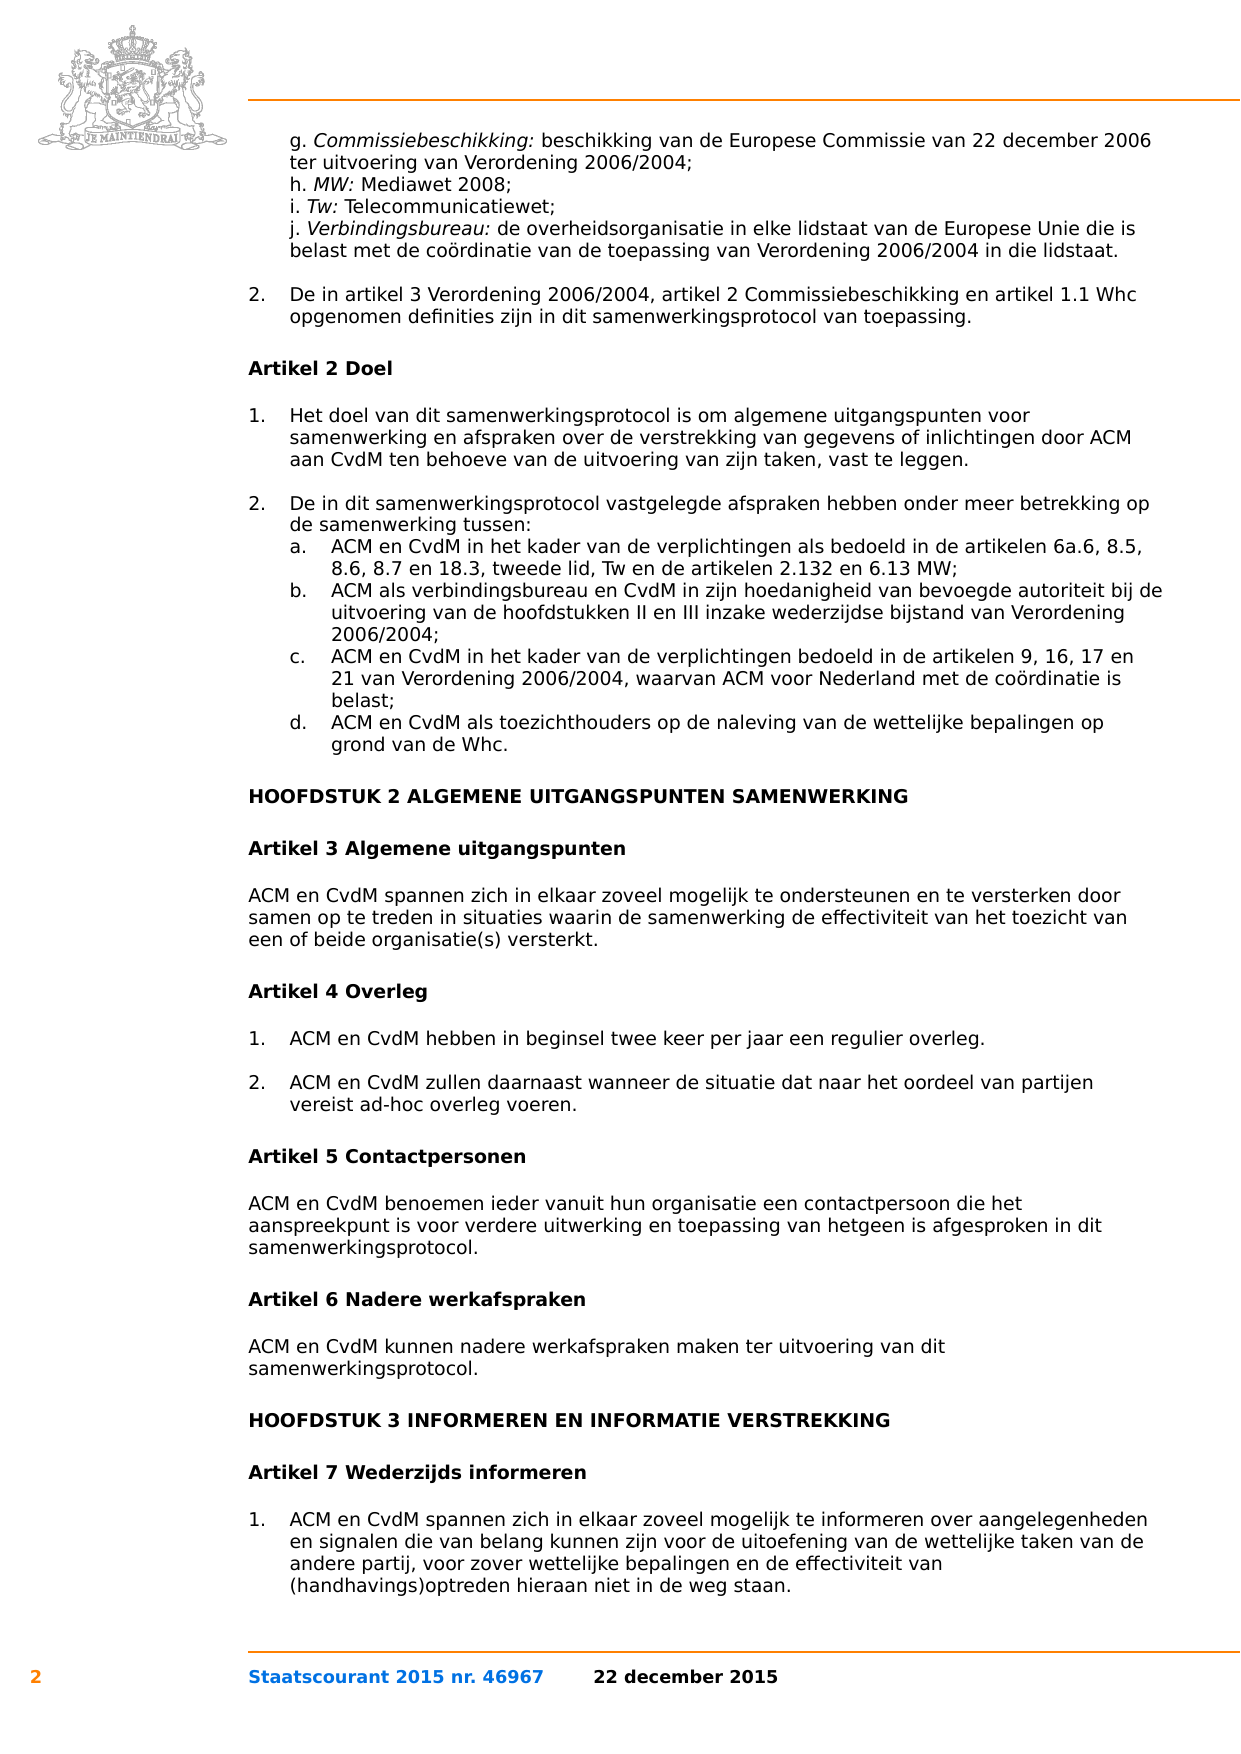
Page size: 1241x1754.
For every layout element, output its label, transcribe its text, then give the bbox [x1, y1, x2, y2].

subtitle Artikel 6 Nadere werkafspraken [248, 1289, 1163, 1311]
text ACM en CvdM kunnen nadere werkafspraken maken ter uitvoering van dit samenwerkingsprotocol. [248, 1336, 1163, 1380]
text 2. De in artikel 3 Verordening 2006/2004, artikel 2 Commissiebeschikking en artikel 1.1 Whc opgenomen definities zijn in dit samenwerkingsprotocol van toepassing. [248, 284, 1163, 328]
subtitle Artikel 7 Wederzijds informeren [248, 1462, 1163, 1484]
subtitle HOOFDSTUK 2 ALGEMENE UITGANGSPUNTEN SAMENWERKING [248, 786, 1163, 808]
text ACM en CvdM spannen zich in elkaar zoveel mogelijk te ondersteunen en te versterken door samen op te treden in situaties waarin de samenwerking de effectiviteit van het toezicht van een of beide organisatie(s) versterkt. [248, 885, 1163, 951]
picture [38, 25, 227, 150]
text 2. De in dit samenwerkingsprotocol vastgelegde afspraken hebben onder meer betrekking op de samenwerking tussen: [248, 492, 1163, 536]
subtitle Artikel 2 Doel [248, 358, 1163, 379]
subtitle Artikel 4 Overleg [248, 981, 1163, 1003]
subtitle Artikel 3 Algemene uitgangspunten [248, 838, 1163, 860]
text 1. Het doel van dit samenwerkingsprotocol is om algemene uitgangspunten voor samenwerking en afspraken over de verstrekking van gegevens of inlichtingen door ACM aan CvdM ten behoeve van de uitvoering van zijn taken, vast te leggen. [248, 404, 1163, 471]
text g. Commissiebeschikking: beschikking van de Europese Commissie van 22 december 2006 ter uitvoering van Verordening 2006/2004; [289, 130, 1163, 174]
subtitle HOOFDSTUK 3 INFORMEREN EN INFORMATIE VERSTREKKING [248, 1410, 1163, 1432]
text 1. ACM en CvdM spannen zich in elkaar zoveel mogelijk te informeren over aangelegenheden en signalen die van belang kunnen zijn voor de uitoefening van de wettelijke taken van de andere partij, voor zover wettelijke bepalingen en de effectiviteit van (handhavings)optreden hieraan niet in de weg staan. [248, 1509, 1163, 1597]
text ACM en CvdM benoemen ieder vanuit hun organisatie een contactpersoon die het aanspreekpunt is voor verdere uitwerking en toepassing van hetgeen is afgesproken in dit samenwerkingsprotocol. [248, 1193, 1163, 1259]
text h. MW: Mediawet 2008; [289, 174, 1163, 196]
text j. Verbindingsbureau: de overheidsorganisatie in elke lidstaat van de Europese Unie die is belast met de coördinatie van de toepassing van Verordening 2006/2004 in die lidstaat. [289, 218, 1163, 262]
text i. Tw: Telecommunicatiewet; [289, 196, 1163, 218]
text b. ACM als verbindingsbureau en CvdM in zijn hoedanigheid van bevoegde autoriteit bij de uitvoering van de hoofdstukken II en III inzake wederzijdse bijstand van Verordening 2006/2004; [289, 580, 1163, 646]
text 2. ACM en CvdM zullen daarnaast wanneer de situatie dat naar het oordeel van partijen vereist ad-hoc overleg voeren. [248, 1072, 1163, 1116]
text c. ACM en CvdM in het kader van de verplichtingen bedoeld in de artikelen 9, 16, 17 en 21 van Verordening 2006/2004, waarvan ACM voor Nederland met de coördinatie is belast; [289, 646, 1163, 712]
subtitle Artikel 5 Contactpersonen [248, 1146, 1163, 1168]
text 1. ACM en CvdM hebben in beginsel twee keer per jaar een regulier overleg. [248, 1028, 1163, 1050]
text a. ACM en CvdM in het kader van de verplichtingen als bedoeld in de artikelen 6a.6, 8.5, 8.6, 8.7 en 18.3, tweede lid, Tw en de artikelen 2.132 en 6.13 MW; [289, 536, 1163, 580]
text d. ACM en CvdM als toezichthouders op de naleving van de wettelijke bepalingen op grond van de Whc. [289, 712, 1163, 756]
